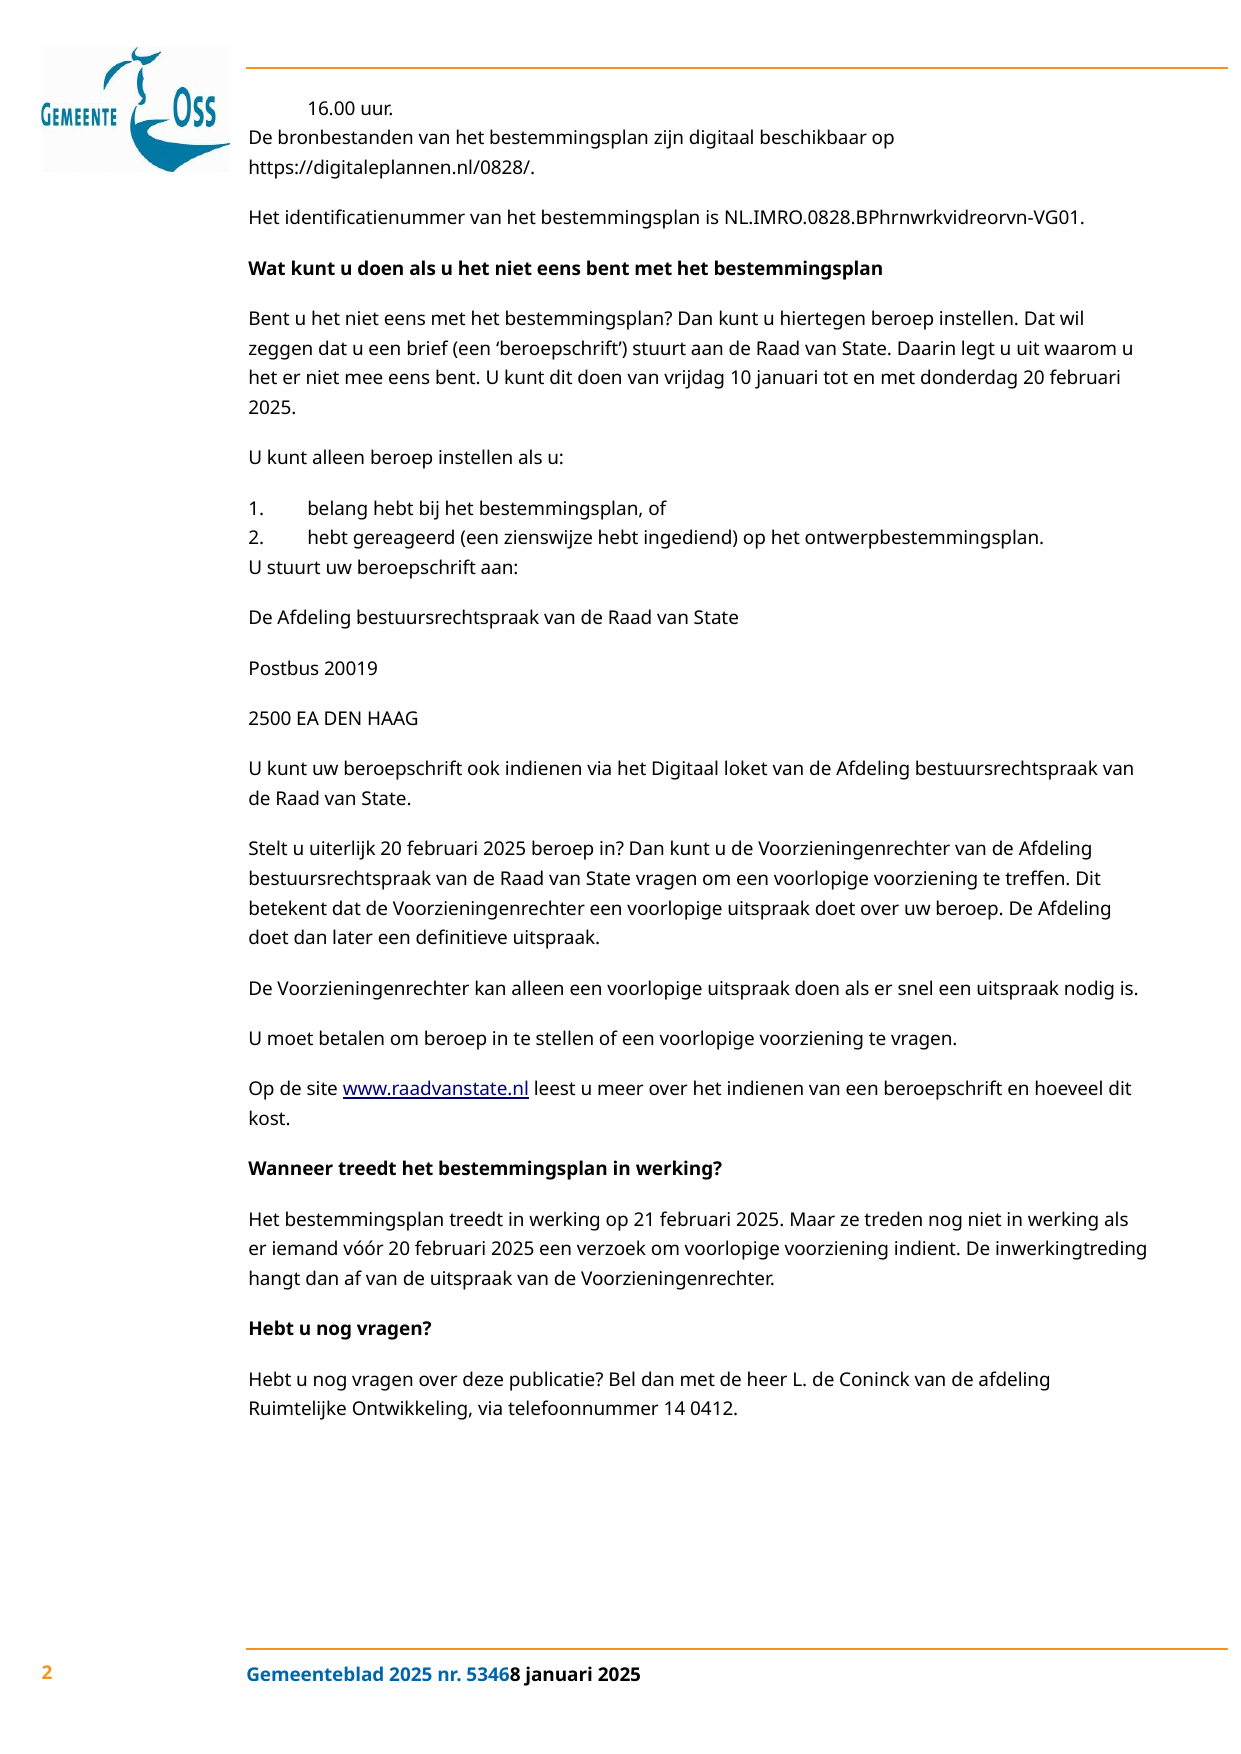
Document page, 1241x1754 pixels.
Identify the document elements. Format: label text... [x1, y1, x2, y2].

text U kunt uw beroepschrift ook indienen via het Digitaal loket van de Afdeling bestuursrechtspraak van de Raad van State. [248, 756, 1152, 811]
text Hebt u nog vragen over deze publicatie? Bel dan met de heer L. de Coninck van de afdeling Ruimtelijke Ontwikkeling, via telefoonnummer 14 0412. [248, 1366, 1152, 1421]
text Wat kunt u doen als u het niet eens bent met het bestemmingsplan [248, 255, 1152, 281]
text Het bestemmingsplan treedt in werking op 21 februari 2025. Maar ze treden nog niet in werking als er iemand vóór 20 februari 2025 een verzoek om voorlopige voorziening indient. De inwerkingtreding hangt dan af van de uitspraak van de Voorzieningenrechter. [248, 1206, 1152, 1291]
text De bronbestanden van het bestemmingsplan zijn digitaal beschikbaar op https://digitaleplannen.nl/0828/. [248, 124, 1152, 180]
text Stelt u uiterlijk 20 februari 2025 beroep in? Dan kunt u de Voorzieningenrechter van de Afdeling bestuursrechtspraak van de Raad van State vragen om een voorlopige voorziening te treffen. Dit betekent dat de Voorzieningenrechter een voorlopige uitspraak doet over uw beroep. De Afdeling doet dan later een definitieve uitspraak. [248, 836, 1152, 950]
list belang hebt bij het bestemmingsplan, of [248, 495, 1152, 521]
text De Afdeling bestuursrechtspraak van de Raad van State [248, 604, 1152, 630]
text 2500 EA DEN HAAG [248, 705, 1152, 731]
text U moet betalen om beroep in te stellen of een voorlopige voorziening te vragen. [248, 1025, 1152, 1051]
text U kunt alleen beroep instellen als u: [248, 444, 1152, 470]
text Het identificatienummer van het bestemmingsplan is NL.IMRO.0828.BPhrnwrkvidreorvn-VG01. [248, 204, 1152, 230]
text De Voorzieningenrechter kan alleen een voorlopige uitspraak doen als er snel een uitspraak nodig is. [248, 975, 1152, 1001]
picture [41, 47, 231, 172]
text Wanneer treedt het bestemmingsplan in werking? [248, 1156, 1152, 1181]
text Hebt u nog vragen? [248, 1316, 1152, 1341]
list hebt gereageerd (een zienswijze hebt ingediend) op het ontwerpbestemmingsplan. [248, 524, 1152, 550]
text Op de site www.raadvanstate.nl leest u meer over het indienen van een beroepschrift en hoeveel dit kost. [248, 1076, 1152, 1131]
text Bent u het niet eens met het bestemmingsplan? Dan kunt u hiertegen beroep instellen. Dat wil zeggen dat u een brief (een ‘beroepschrift’) stuurt aan de Raad van State. Daarin legt u uit waarom u het er niet mee eens bent. U kunt dit doen van vrijdag 10 januari tot en met donderdag 20 februari 2025. [248, 305, 1152, 420]
text Postbus 20019 [248, 655, 1152, 681]
list 16.00 uur. [248, 95, 1152, 121]
text U stuurt uw beroepschrift aan: [248, 554, 1152, 580]
